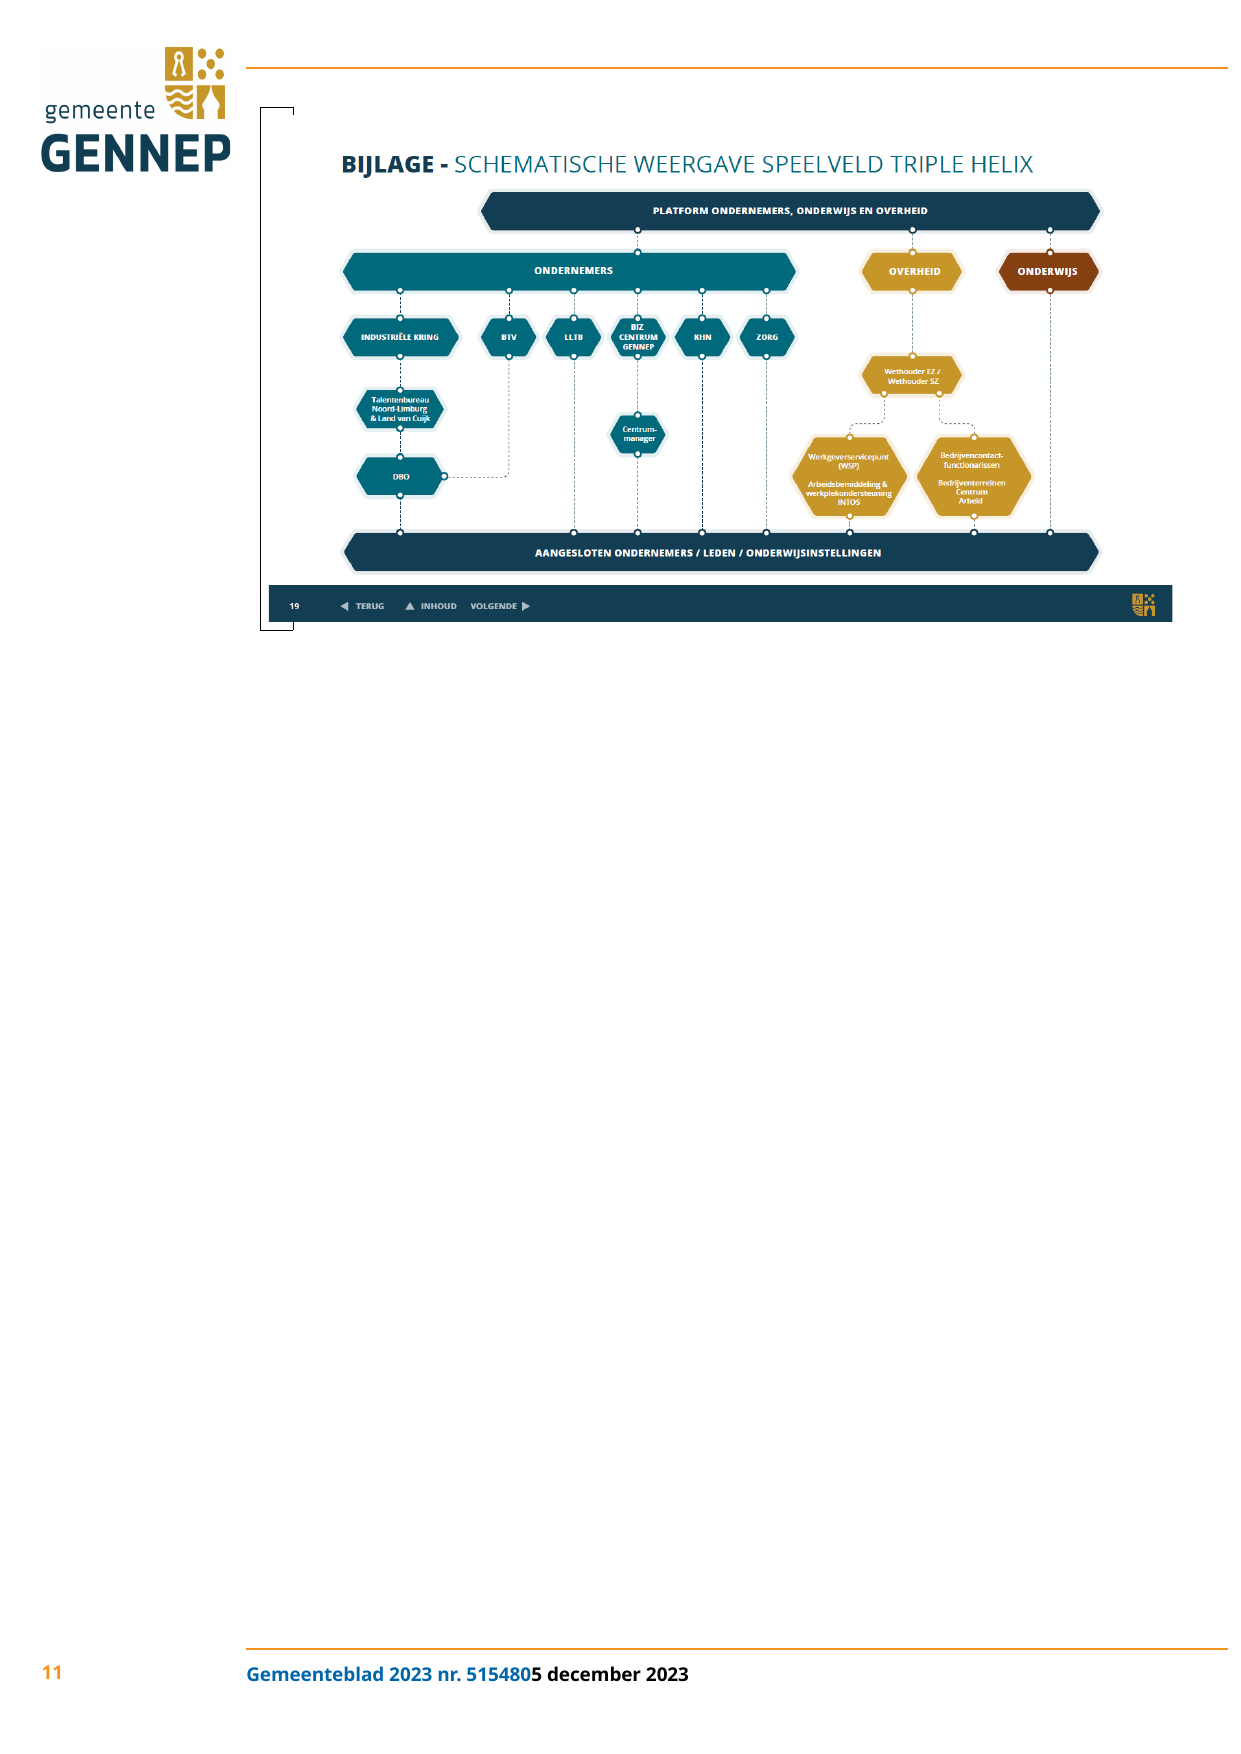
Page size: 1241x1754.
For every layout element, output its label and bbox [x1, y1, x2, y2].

picture [268, 115, 1173, 622]
picture [41, 47, 231, 172]
